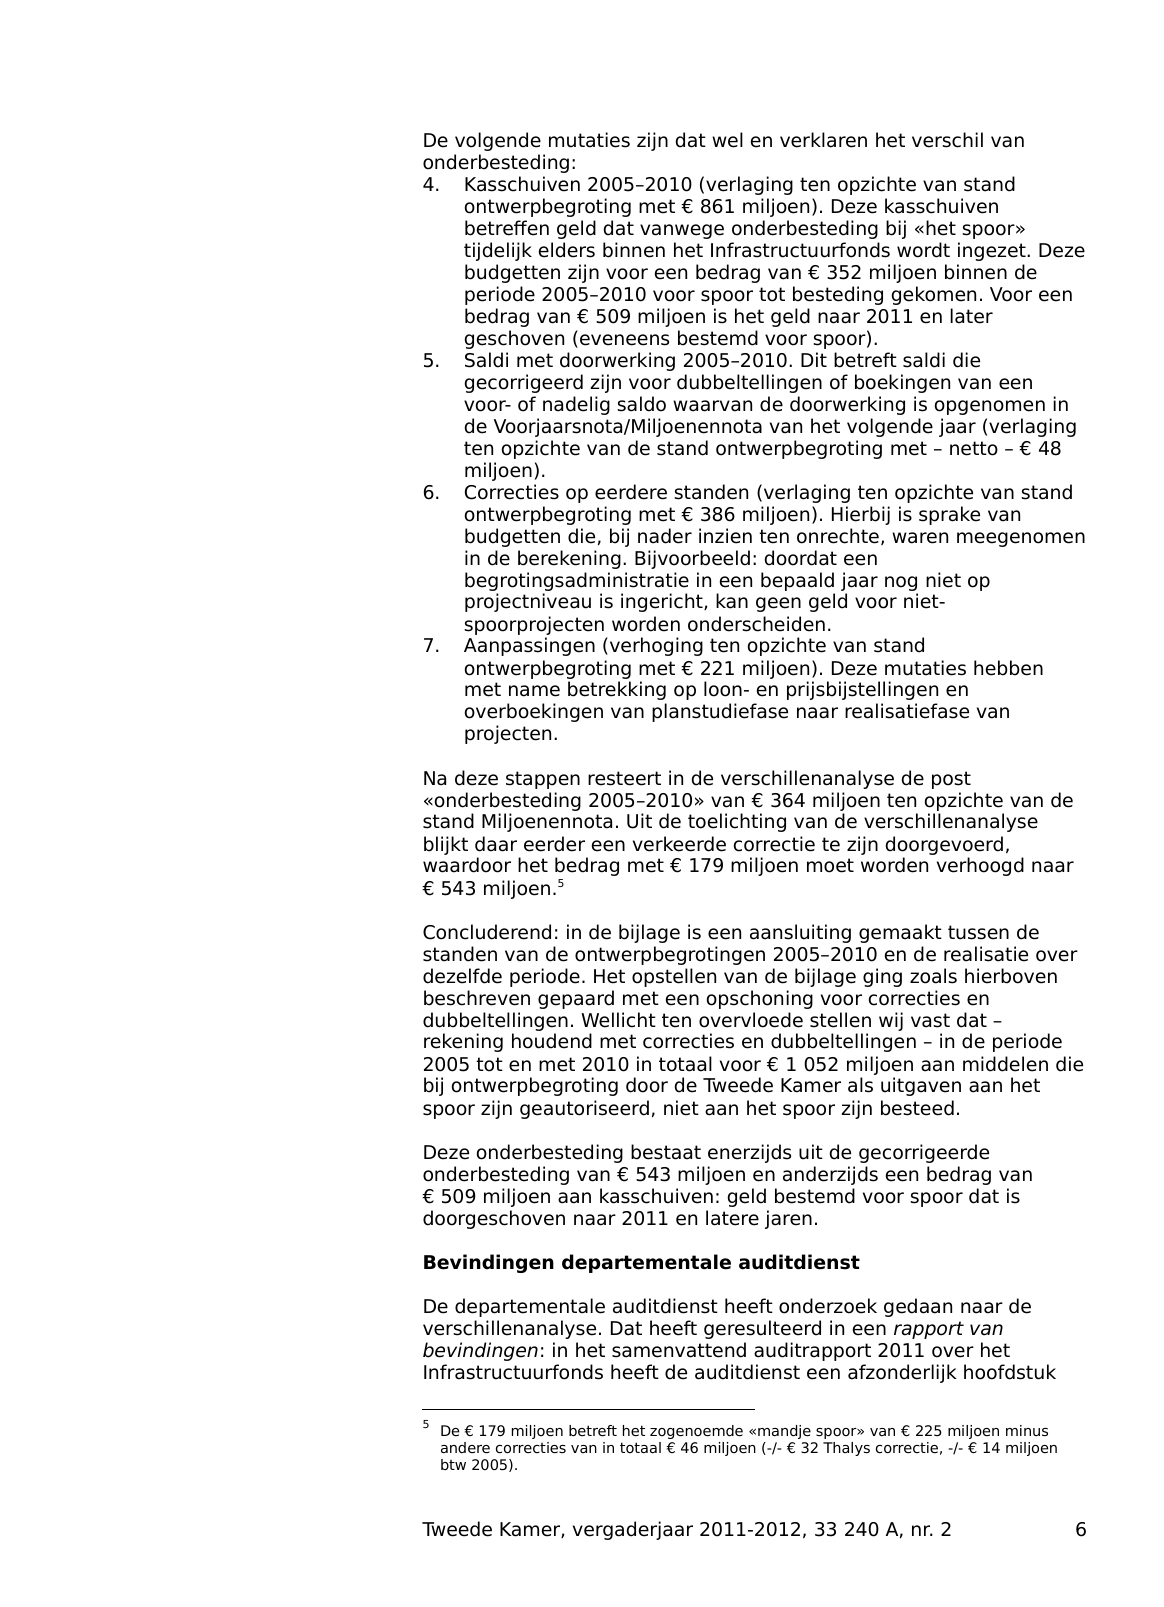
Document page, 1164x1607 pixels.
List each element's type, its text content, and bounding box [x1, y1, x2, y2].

text 4. Kasschuiven 2005–2010 (verlaging ten opzichte van stand ontwerpbegroting met € 861 miljoen). Deze kasschuiven betreffen geld dat vanwege onderbesteding bij «het spoor» tijdelijk elders binnen het Infrastructuurfonds wordt ingezet. Deze budgetten zijn voor een bedrag van € 352 miljoen binnen de periode 2005–2010 voor spoor tot besteding gekomen. Voor een bedrag van € 509 miljoen is het geld naar 2011 en later geschoven (eveneens bestemd voor spoor). [422, 174, 1087, 350]
text De departementale auditdienst heeft onderzoek gedaan naar de verschillenanalyse. Dat heeft geresulteerd in een rapport van bevindingen: in het samenvattend auditrapport 2011 over het Infrastructuurfonds heeft de auditdienst een afzonderlijk hoofdstuk [422, 1296, 1087, 1384]
subtitle Bevindingen departementale auditdienst [422, 1252, 1087, 1274]
text Deze onderbesteding bestaat enerzijds uit de gecorrigeerde onderbesteding van € 543 miljoen en anderzijds een bedrag van € 509 miljoen aan kasschuiven: geld bestemd voor spoor dat is doorgeschoven naar 2011 en latere jaren. [422, 1142, 1087, 1229]
text 5. Saldi met doorwerking 2005–2010. Dit betreft saldi die gecorrigeerd zijn voor dubbeltellingen of boekingen van een voor- of nadelig saldo waarvan de doorwerking is opgenomen in de Voorjaarsnota/Miljoenennota van het volgende jaar (verlaging ten opzichte van de stand ontwerpbegroting met – netto – € 48 miljoen). [422, 350, 1087, 482]
text De volgende mutaties zijn dat wel en verklaren het verschil van onderbesteding: [422, 130, 1087, 174]
text 7. Aanpassingen (verhoging ten opzichte van stand ontwerpbegroting met € 221 miljoen). Deze mutaties hebben met name betrekking op loon- en prijsbijstellingen en overboekingen van planstudiefase naar realisatiefase van projecten. [422, 635, 1087, 745]
text 6. Correcties op eerdere standen (verlaging ten opzichte van stand ontwerpbegroting met € 386 miljoen). Hierbij is sprake van budgetten die, bij nader inzien ten onrechte, waren meegenomen in de berekening. Bijvoorbeeld: doordat een begrotingsadministratie in een bepaald jaar nog niet op projectniveau is ingericht, kan geen geld voor niet-spoorprojecten worden onderscheiden. [422, 482, 1087, 635]
text Concluderend: in de bijlage is een aansluiting gemaakt tussen de standen van de ontwerpbegrotingen 2005–2010 en de realisatie over dezelfde periode. Het opstellen van de bijlage ging zoals hierboven beschreven gepaard met een opschoning voor correcties en dubbeltellingen. Wellicht ten overvloede stellen wij vast dat – rekening houdend met correcties en dubbeltellingen – in de periode 2005 tot en met 2010 in totaal voor € 1 052 miljoen aan middelen die bij ontwerpbegroting door de Tweede Kamer als uitgaven aan het spoor zijn geautoriseerd, niet aan het spoor zijn besteed. [422, 922, 1087, 1119]
text De € 179 miljoen betreft het zogenoemde «mandje spoor» van € 225 miljoen minus andere correcties van in totaal € 46 miljoen (-/- € 32 Thalys correctie, -/- € 14 miljoen btw 2005). [422, 1418, 1087, 1474]
text Na deze stappen resteert in de verschillenanalyse de post «onderbesteding 2005–2010» van € 364 miljoen ten opzichte van de stand Miljoenennota. Uit de toelichting van de verschillenanalyse blijkt daar eerder een verkeerde correctie te zijn doorgevoerd, waardoor het bedrag met € 179 miljoen moet worden verhoogd naar € 543 miljoen. [422, 767, 1087, 899]
